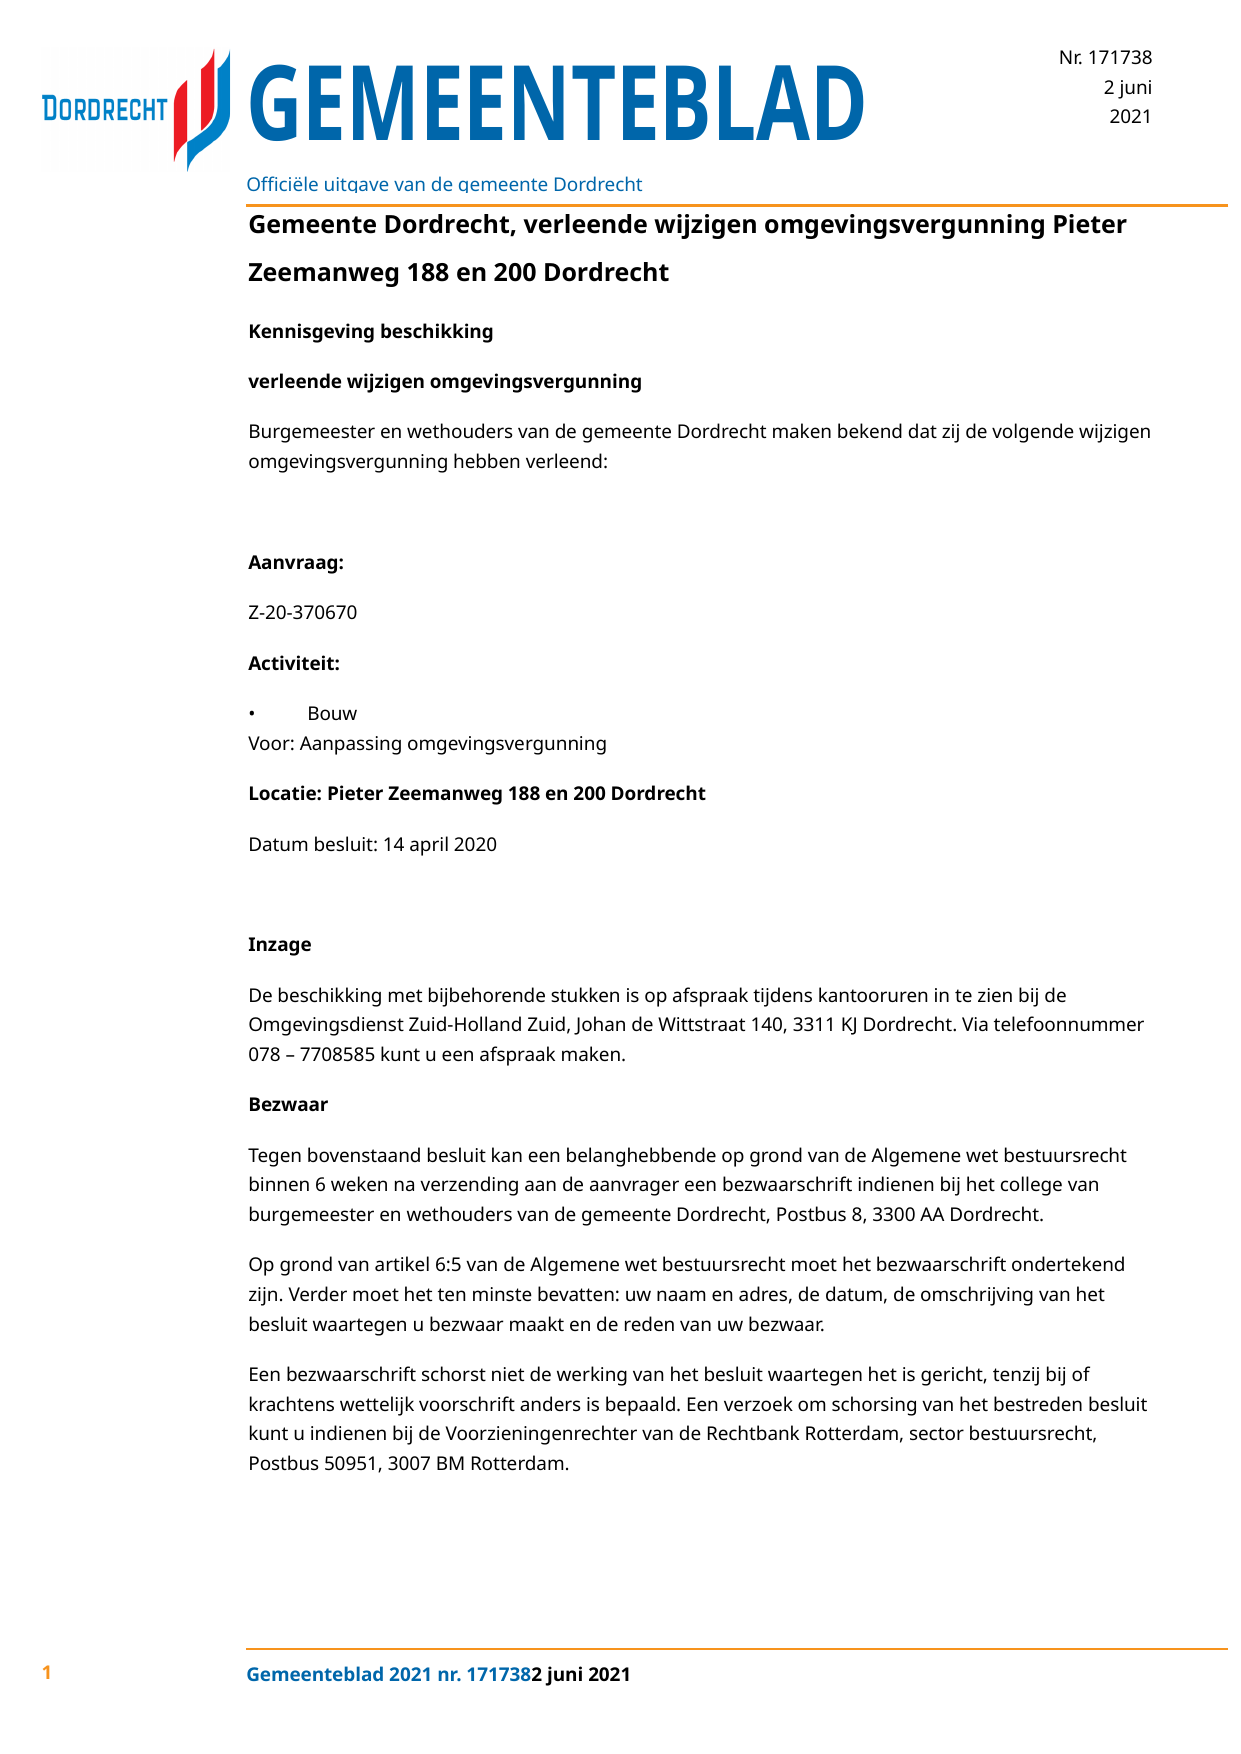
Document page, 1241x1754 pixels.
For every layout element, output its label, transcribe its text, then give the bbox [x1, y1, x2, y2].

picture [41, 47, 231, 172]
text Een bezwaarschrift schorst niet de werking van het besluit waartegen het is gericht, tenzij bij of krachtens wettelijk voorschrift anders is bepaald. Een verzoek om schorsing van het bestreden besluit kunt u indienen bij de Voorzieningenrechter van de Rechtbank Rotterdam, sector bestuursrecht, Postbus 50951, 3007 BM Rotterdam. [248, 1361, 1152, 1476]
text Activiteit: [248, 650, 1152, 676]
text Z-20-370670 [248, 599, 1152, 625]
text Kennisgeving beschikking [248, 318, 1152, 344]
text Inzage [248, 932, 1152, 957]
list Bouw [248, 700, 1152, 726]
text Voor: Aanpassing omgevingsvergunning [248, 730, 1152, 756]
text Bezwaar [248, 1092, 1152, 1117]
text Op grond van artikel 6:5 van de Algemene wet bestuursrecht moet het bezwaarschrift ondertekend zijn. Verder moet het ten minste bevatten: uw naam en adres, de datum, de omschrijving van het besluit waartegen u bezwaar maakt en de reden van uw bezwaar. [248, 1252, 1152, 1337]
text Gemeente Dordrecht, verleende wijzigen omgevingsvergunning Pieter Zeemanweg 188 en 200 Dordrecht [248, 207, 1152, 288]
text Datum besluit: 14 april 2020 [248, 831, 1152, 857]
text Tegen bovenstaand besluit kan een belanghebbende op grond van de Algemene wet bestuursrecht binnen 6 weken na verzending aan de aanvrager een bezwaarschrift indienen bij het college van burgemeester en wethouders van de gemeente Dordrecht, Postbus 8, 3300 AA Dordrecht. [248, 1142, 1152, 1227]
text Burgemeester en wethouders van de gemeente Dordrecht maken bekend dat zij de volgende wijzigen omgevingsvergunning hebben verleend: [248, 419, 1152, 474]
text Locatie: Pieter Zeemanweg 188 en 200 Dordrecht [248, 780, 1152, 806]
text De beschikking met bijbehorende stukken is op afspraak tijdens kantooruren in te zien bij de Omgevingsdienst Zuid-Holland Zuid, Johan de Wittstraat 140, 3311 KJ Dordrecht. Via telefoonnummer 078 – 7708585 kunt u een afspraak maken. [248, 982, 1152, 1067]
text verleende wijzigen omgevingsvergunning [248, 368, 1152, 394]
text Aanvraag: [248, 549, 1152, 575]
